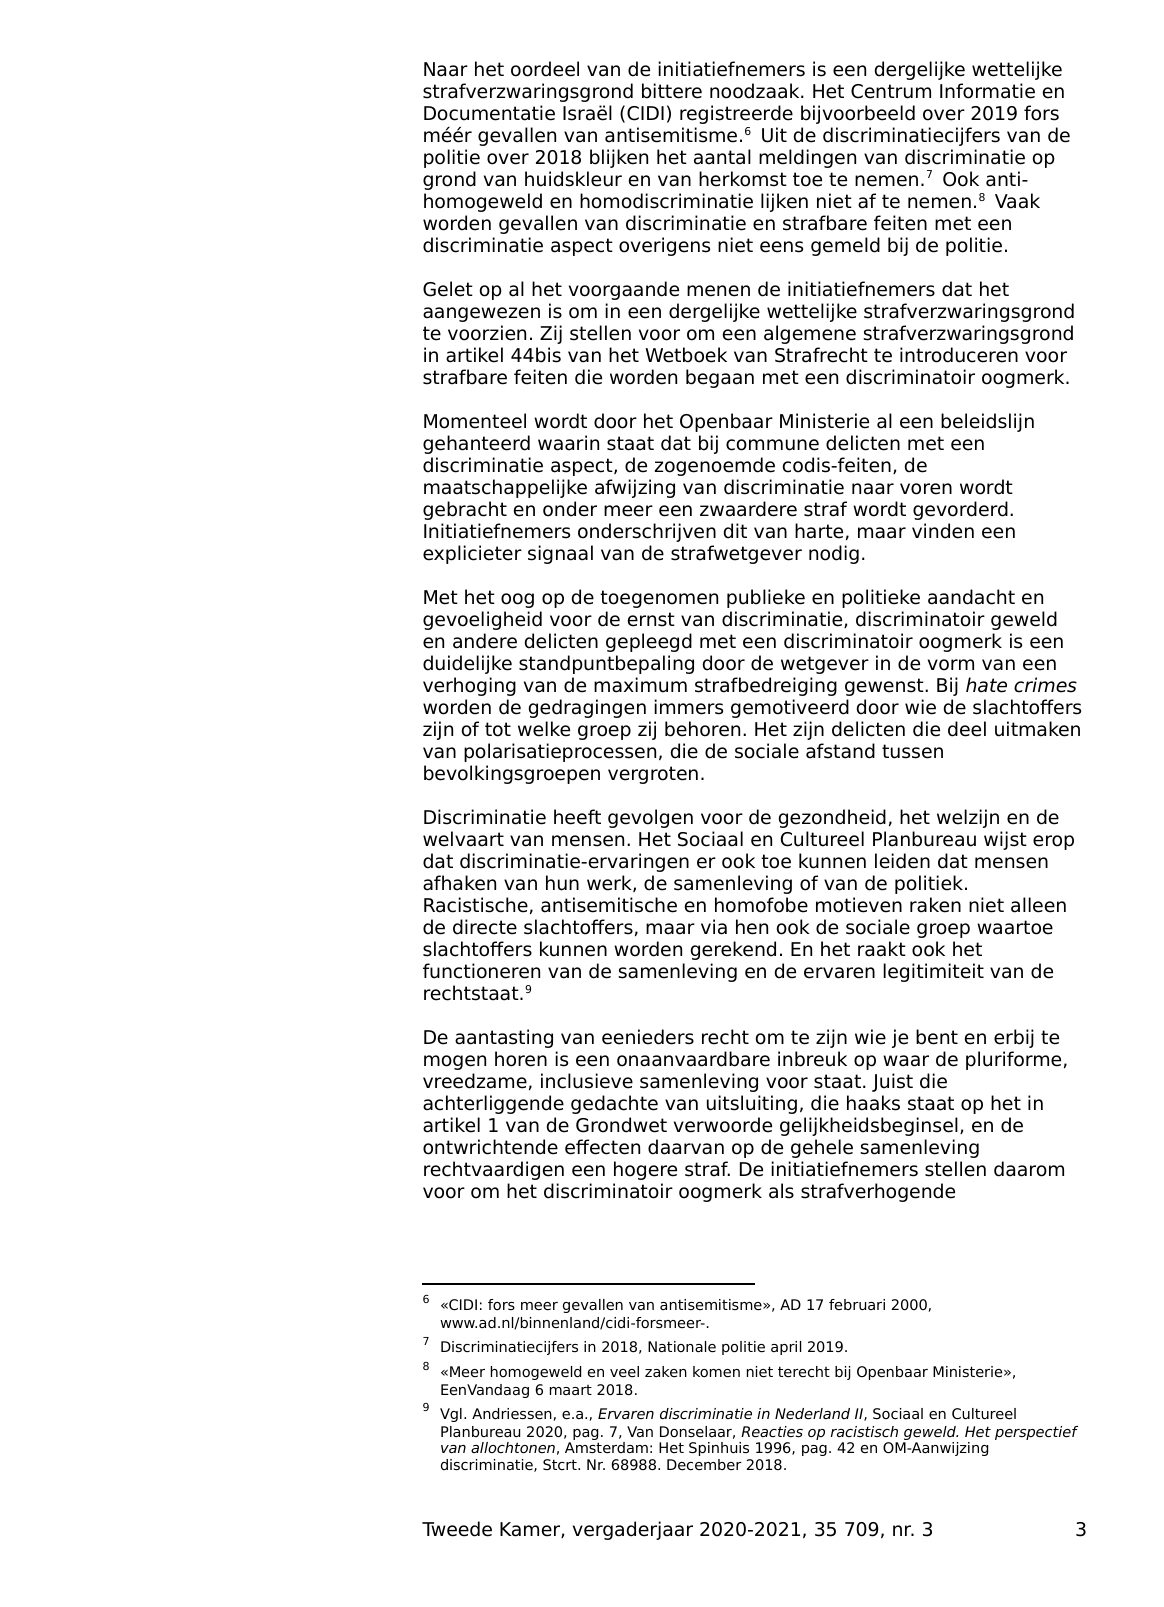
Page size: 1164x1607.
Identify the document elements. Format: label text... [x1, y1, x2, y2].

text Discriminatiecijfers in 2018, Nationale politie april 2019. [422, 1335, 1087, 1357]
text Met het oog op de toegenomen publieke en politieke aandacht en gevoeligheid voor de ernst van discriminatie, discriminatoir geweld en andere delicten gepleegd met een discriminatoir oogmerk is een duidelijke standpuntbepaling door de wetgever in de vorm van een verhoging van de maximum strafbedreiging gewenst. Bij hate crimes worden de gedragingen immers gemotiveerd door wie de slachtoffers zijn of tot welke groep zij behoren. Het zijn delicten die deel uitmaken van polarisatieprocessen, die de sociale afstand tussen bevolkingsgroepen vergroten. [422, 587, 1087, 785]
text «Meer homogeweld en veel zaken komen niet terecht bij Openbaar Ministerie», EenVandaag 6 maart 2018. [422, 1360, 1087, 1399]
text Naar het oordeel van de initiatiefnemers is een dergelijke wettelijke strafverzwaringsgrond bittere noodzaak. Het Centrum Informatie en Documentatie Israël (CIDI) registreerde bijvoorbeeld over 2019 fors méér gevallen van antisemitisme. Uit de discriminatiecijfers van de politie over 2018 blijken het aantal meldingen van discriminatie op grond van huidskleur en van herkomst toe te nemen. Ook anti-homogeweld en homodiscriminatie lijken niet af te nemen. Vaak worden gevallen van discriminatie en strafbare feiten met een discriminatie aspect overigens niet eens gemeld bij de politie. [422, 59, 1087, 257]
text Discriminatie heeft gevolgen voor de gezondheid, het welzijn en de welvaart van mensen. Het Sociaal en Cultureel Planbureau wijst erop dat discriminatie-ervaringen er ook toe kunnen leiden dat mensen afhaken van hun werk, de samenleving of van de politiek. Racistische, antisemitische en homofobe motieven raken niet alleen de directe slachtoffers, maar via hen ook de sociale groep waartoe slachtoffers kunnen worden gerekend. En het raakt ook het functioneren van de samenleving en de ervaren legitimiteit van de rechtstaat. [422, 807, 1087, 1005]
text Momenteel wordt door het Openbaar Ministerie al een beleidslijn gehanteerd waarin staat dat bij commune delicten met een discriminatie aspect, de zogenoemde codis-feiten, de maatschappelijke afwijzing van discriminatie naar voren wordt gebracht en onder meer een zwaardere straf wordt gevorderd. Initiatiefnemers onderschrijven dit van harte, maar vinden een explicieter signaal van de strafwetgever nodig. [422, 411, 1087, 565]
text De aantasting van eenieders recht om te zijn wie je bent en erbij te mogen horen is een onaanvaardbare inbreuk op waar de pluriforme, vreedzame, inclusieve samenleving voor staat. Juist die achterliggende gedachte van uitsluiting, die haaks staat op het in artikel 1 van de Grondwet verwoorde gelijkheidsbeginsel, en de ontwrichtende effecten daarvan op de gehele samenleving rechtvaardigen een hogere straf. De initiatiefnemers stellen daarom voor om het discriminatoir oogmerk als strafverhogende [422, 1027, 1087, 1203]
text «CIDI: fors meer gevallen van antisemitisme», AD 17 februari 2000, www.ad.nl/binnenland/cidi-forsmeer-. [422, 1293, 1087, 1332]
text Vgl. Andriessen, e.a., Ervaren discriminatie in Nederland II, Sociaal en Cultureel Planbureau 2020, pag. 7, Van Donselaar, Reacties op racistisch geweld. Het perspectief van allochtonen, Amsterdam: Het Spinhuis 1996, pag. 42 en OM-Aanwijzing discriminatie, Stcrt. Nr. 68988. December 2018. [422, 1402, 1087, 1474]
text Gelet op al het voorgaande menen de initiatiefnemers dat het aangewezen is om in een dergelijke wettelijke strafverzwaringsgrond te voorzien. Zij stellen voor om een algemene strafverzwaringsgrond in artikel 44bis van het Wetboek van Strafrecht te introduceren voor strafbare feiten die worden begaan met een discriminatoir oogmerk. [422, 279, 1087, 389]
